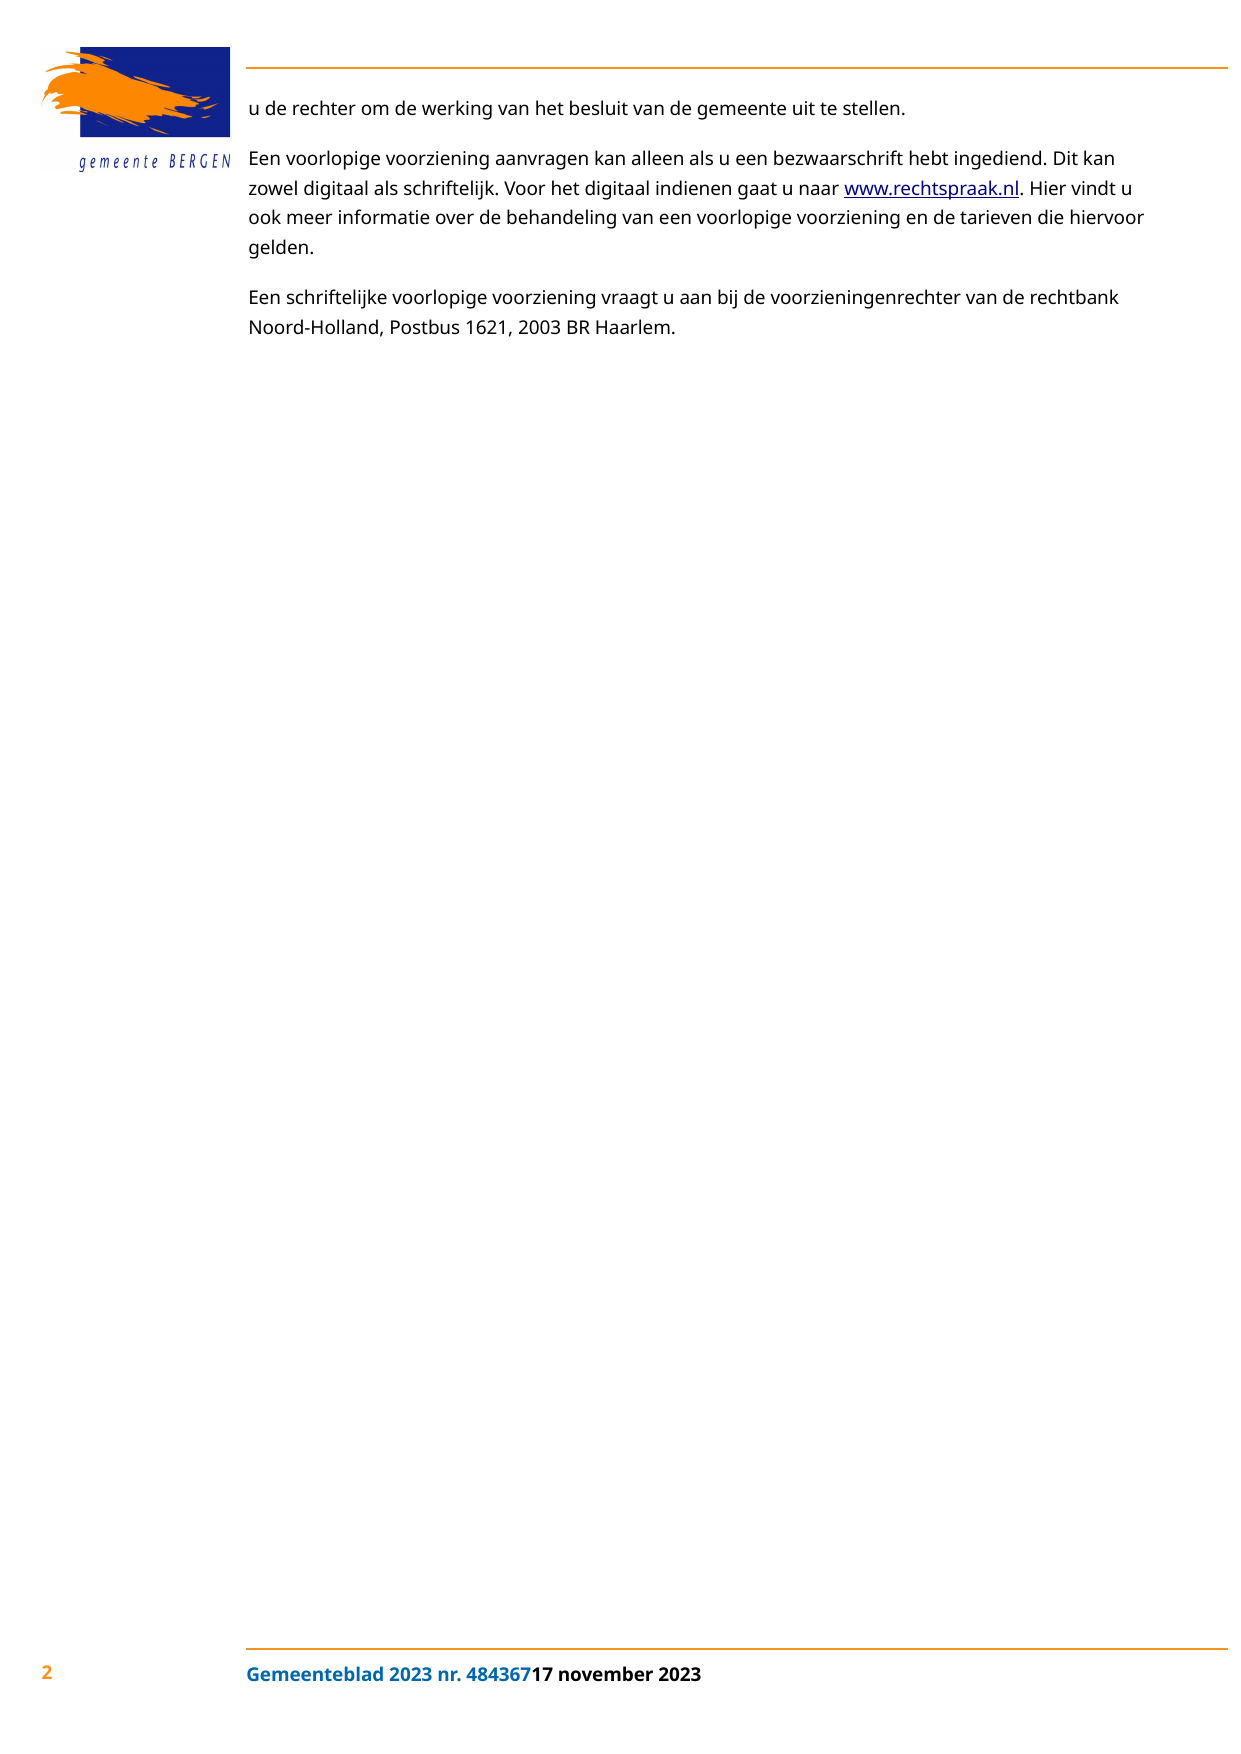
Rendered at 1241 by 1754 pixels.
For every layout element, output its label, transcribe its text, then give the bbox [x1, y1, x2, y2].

picture [41, 47, 231, 172]
text Een schriftelijke voorlopige voorziening vraagt u aan bij de voorzieningenrechter van de rechtbank Noord-Holland, Postbus 1621, 2003 BR Haarlem. [248, 284, 1152, 340]
text u de rechter om de werking van het besluit van de gemeente uit te stellen. [248, 95, 1152, 121]
text Een voorlopige voorziening aanvragen kan alleen als u een bezwaarschrift hebt ingediend. Dit kan zowel digitaal als schriftelijk. Voor het digitaal indienen gaat u naar www.rechtspraak.nl. Hier vindt u ook meer informatie over de behandeling van een voorlopige voorziening en de tarieven die hiervoor gelden. [248, 145, 1152, 260]
